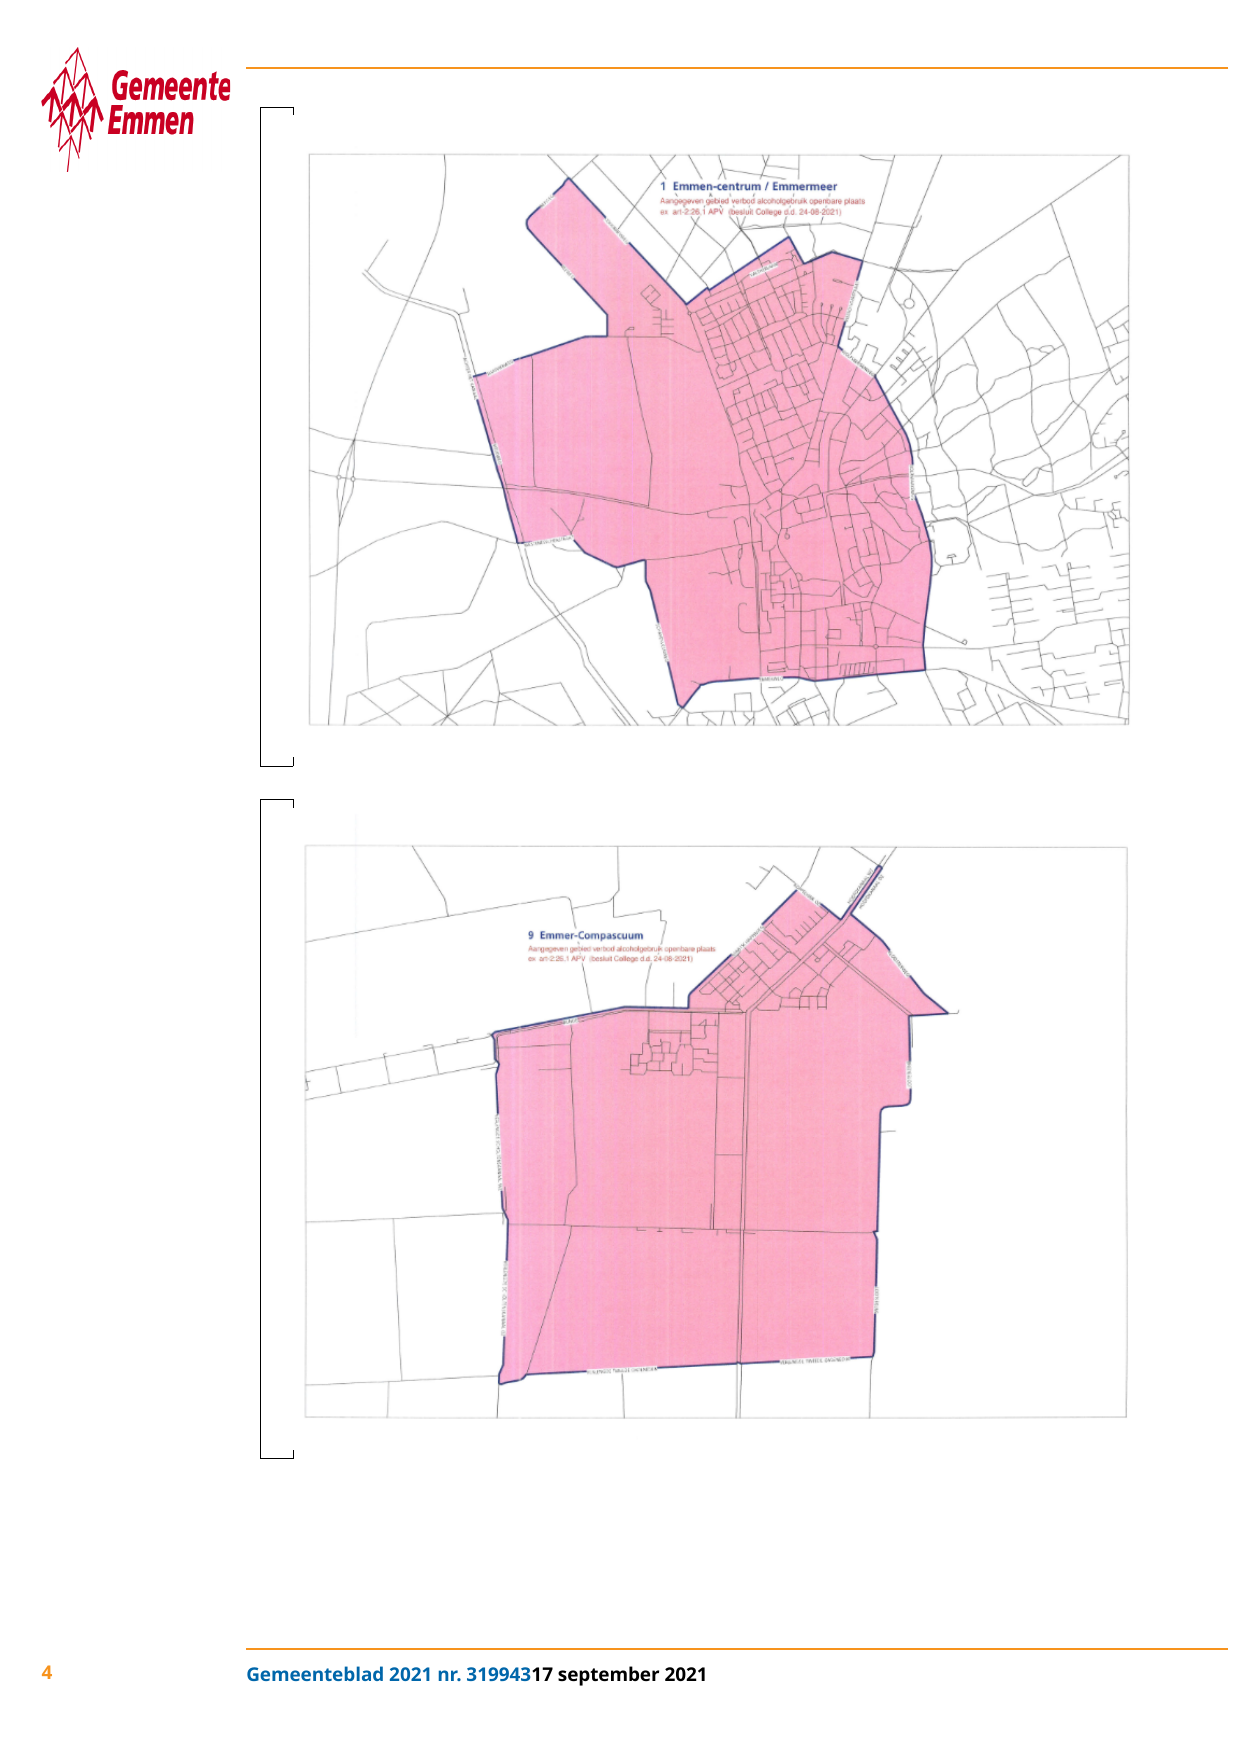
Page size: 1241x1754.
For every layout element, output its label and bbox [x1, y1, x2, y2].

picture [268, 115, 1173, 757]
picture [268, 808, 1173, 1450]
picture [41, 47, 231, 172]
